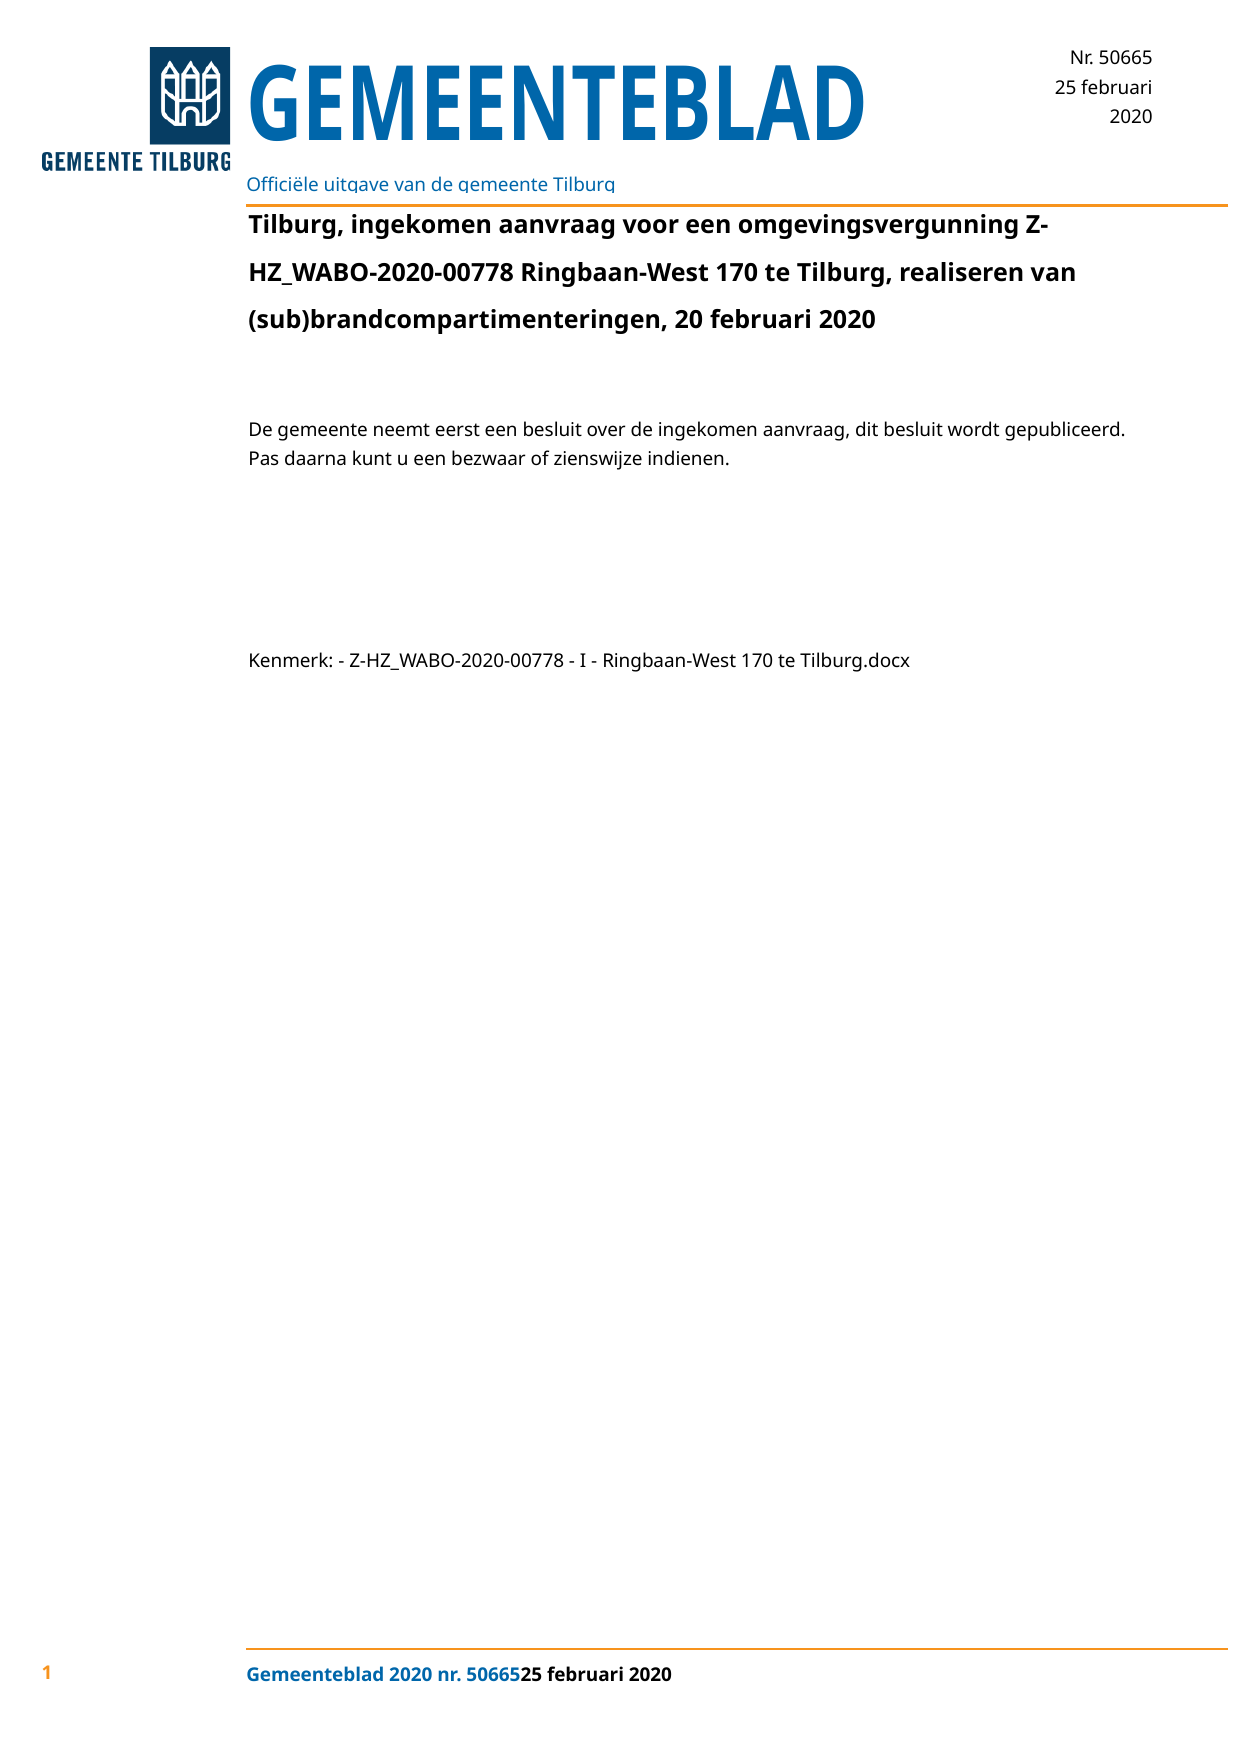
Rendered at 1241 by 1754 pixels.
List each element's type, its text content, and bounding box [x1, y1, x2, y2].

text Kenmerk: - Z-HZ_WABO-2020-00778 - I - Ringbaan-West 170 te Tilburg.docx [248, 647, 1152, 673]
text Tilburg, ingekomen aanvraag voor een omgevingsvergunning Z-HZ_WABO-2020-00778 Ringbaan-West 170 te Tilburg, realiseren van (sub)brandcompartimenteringen, 20 februari 2020 [248, 207, 1152, 336]
picture [41, 47, 231, 172]
text De gemeente neemt eerst een besluit over de ingekomen aanvraag, dit besluit wordt gepubliceerd. Pas daarna kunt u een bezwaar of zienswijze indienen. [248, 416, 1152, 471]
